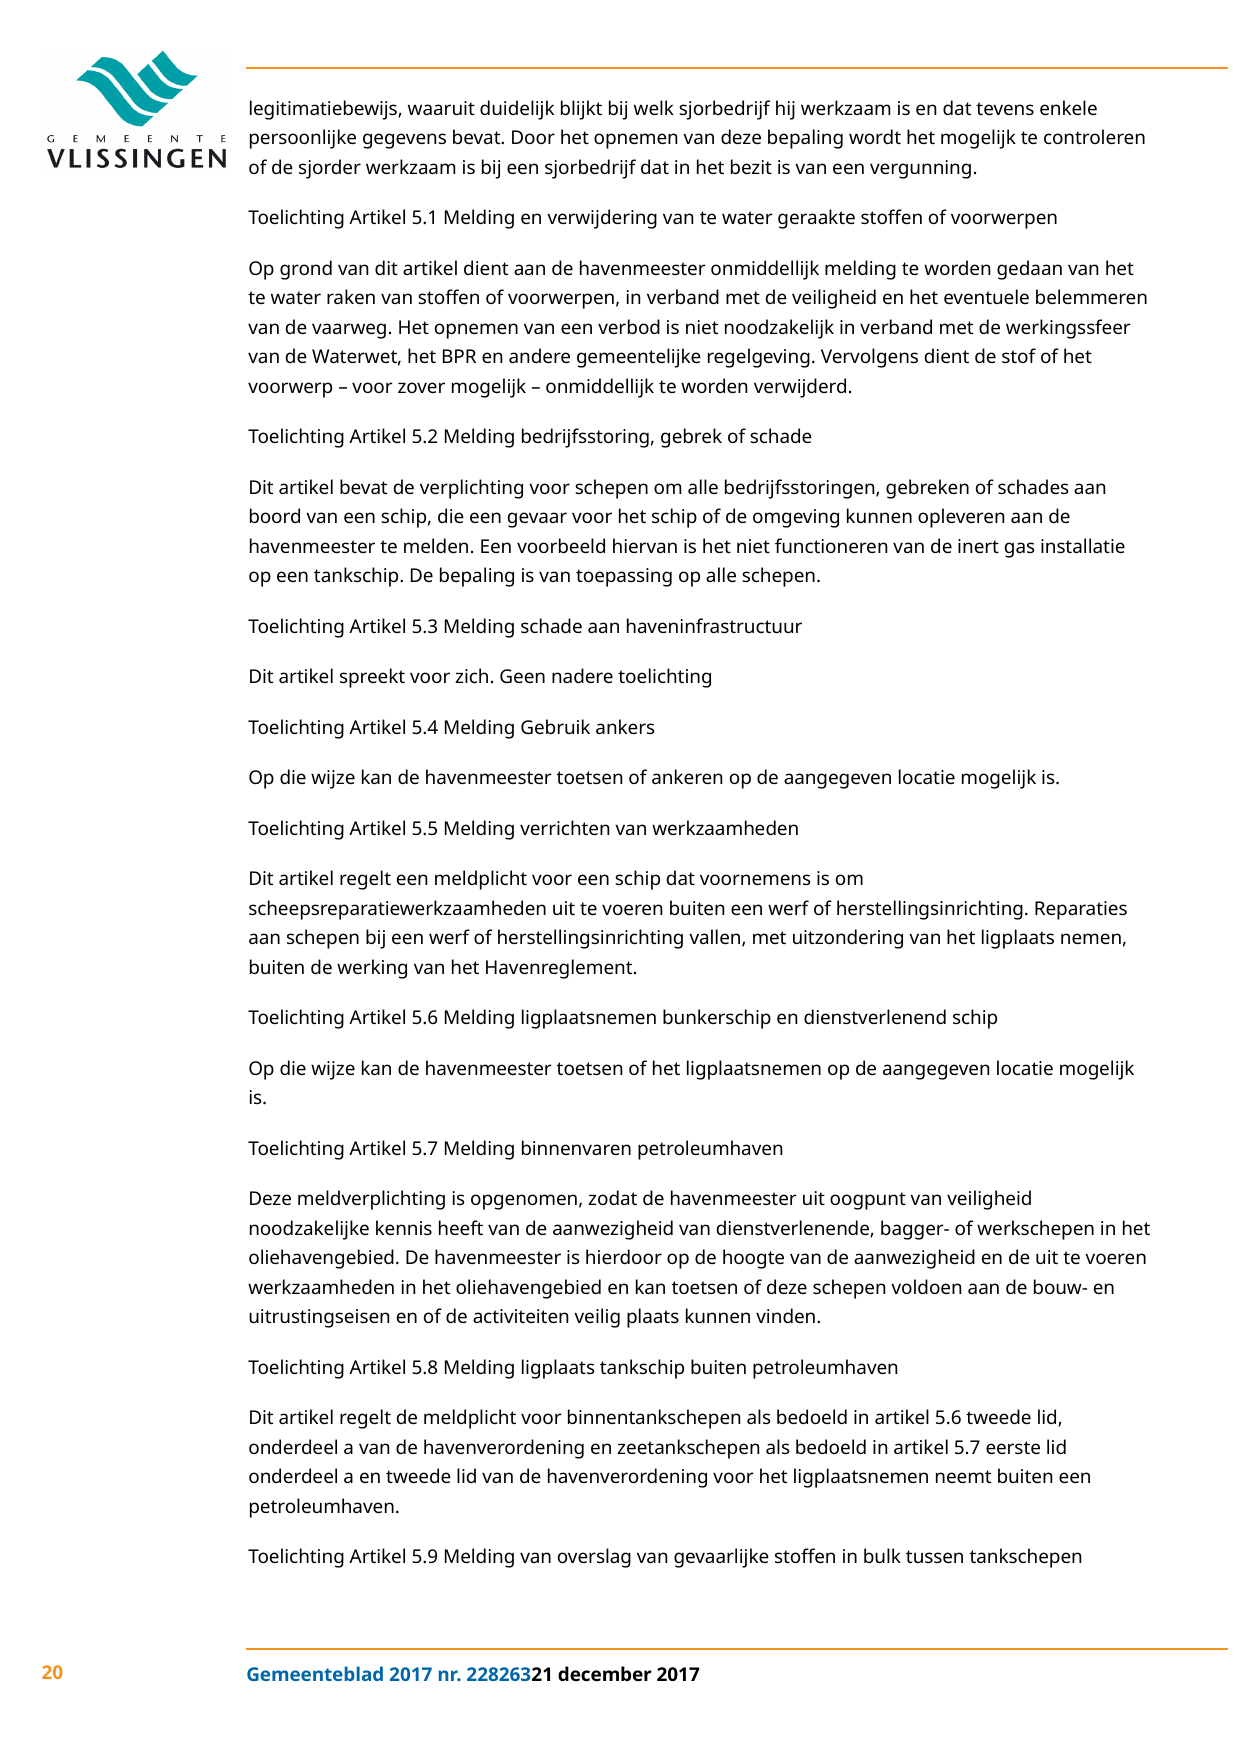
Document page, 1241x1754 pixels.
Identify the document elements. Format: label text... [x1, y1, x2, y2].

text Toelichting Artikel 5.7 Melding binnenvaren petroleumhaven [248, 1135, 1152, 1161]
text Dit artikel spreekt voor zich. Geen nadere toelichting [248, 663, 1152, 689]
text Toelichting Artikel 5.3 Melding schade aan haveninfrastructuur [248, 613, 1152, 639]
text Dit artikel bevat de verplichting voor schepen om alle bedrijfsstoringen, gebreken of schades aan boord van een schip, die een gevaar voor het schip of de omgeving kunnen opleveren aan de havenmeester te melden. Een voorbeeld hiervan is het niet functioneren van de inert gas installatie op een tankschip. De bepaling is van toepassing op alle schepen. [248, 474, 1152, 588]
text Toelichting Artikel 5.2 Melding bedrijfsstoring, gebrek of schade [248, 423, 1152, 449]
text legitimatiebewijs, waaruit duidelijk blijkt bij welk sjorbedrijf hij werkzaam is en dat tevens enkele persoonlijke gegevens bevat. Door het opnemen van deze bepaling wordt het mogelijk te controleren of de sjorder werkzaam is bij een sjorbedrijf dat in het bezit is van een vergunning. [248, 95, 1152, 180]
text Toelichting Artikel 5.1 Melding en verwijdering van te water geraakte stoffen of voorwerpen [248, 204, 1152, 230]
text Toelichting Artikel 5.8 Melding ligplaats tankschip buiten petroleumhaven [248, 1354, 1152, 1380]
picture [41, 47, 231, 172]
text Deze meldverplichting is opgenomen, zodat de havenmeester uit oogpunt van veiligheid noodzakelijke kennis heeft van de aanwezigheid van dienstverlenende, bagger- of werkschepen in het oliehavengebied. De havenmeester is hierdoor op de hoogte van de aanwezigheid en de uit te voeren werkzaamheden in het oliehavengebied en kan toetsen of deze schepen voldoen aan de bouw- en uitrustingseisen en of de activiteiten veilig plaats kunnen vinden. [248, 1185, 1152, 1329]
text Op die wijze kan de havenmeester toetsen of ankeren op de aangegeven locatie mogelijk is. [248, 764, 1152, 790]
text Op grond van dit artikel dient aan de havenmeester onmiddellijk melding te worden gedaan van het te water raken van stoffen of voorwerpen, in verband met de veiligheid en het eventuele belemmeren van de vaarweg. Het opnemen van een verbod is niet noodzakelijk in verband met de werkingssfeer van de Waterwet, het BPR en andere gemeentelijke regelgeving. Vervolgens dient de stof of het voorwerp – voor zover mogelijk – onmiddellijk te worden verwijderd. [248, 255, 1152, 399]
text Op die wijze kan de havenmeester toetsen of het ligplaatsnemen op de aangegeven locatie mogelijk is. [248, 1055, 1152, 1110]
text Dit artikel regelt de meldplicht voor binnentankschepen als bedoeld in artikel 5.6 tweede lid, onderdeel a van de havenverordening en zeetankschepen als bedoeld in artikel 5.7 eerste lid onderdeel a en tweede lid van de havenverordening voor het ligplaatsnemen neemt buiten een petroleumhaven. [248, 1404, 1152, 1519]
text Toelichting Artikel 5.9 Melding van overslag van gevaarlijke stoffen in bulk tussen tankschepen [248, 1543, 1152, 1569]
text Toelichting Artikel 5.4 Melding Gebruik ankers [248, 714, 1152, 740]
text Dit artikel regelt een meldplicht voor een schip dat voornemens is om scheepsreparatiewerkzaamheden uit te voeren buiten een werf of herstellingsinrichting. Reparaties aan schepen bij een werf of herstellingsinrichting vallen, met uitzondering van het ligplaats nemen, buiten de werking van het Havenreglement. [248, 865, 1152, 980]
text Toelichting Artikel 5.5 Melding verrichten van werkzaamheden [248, 815, 1152, 841]
text Toelichting Artikel 5.6 Melding ligplaatsnemen bunkerschip en dienstverlenend schip [248, 1004, 1152, 1030]
